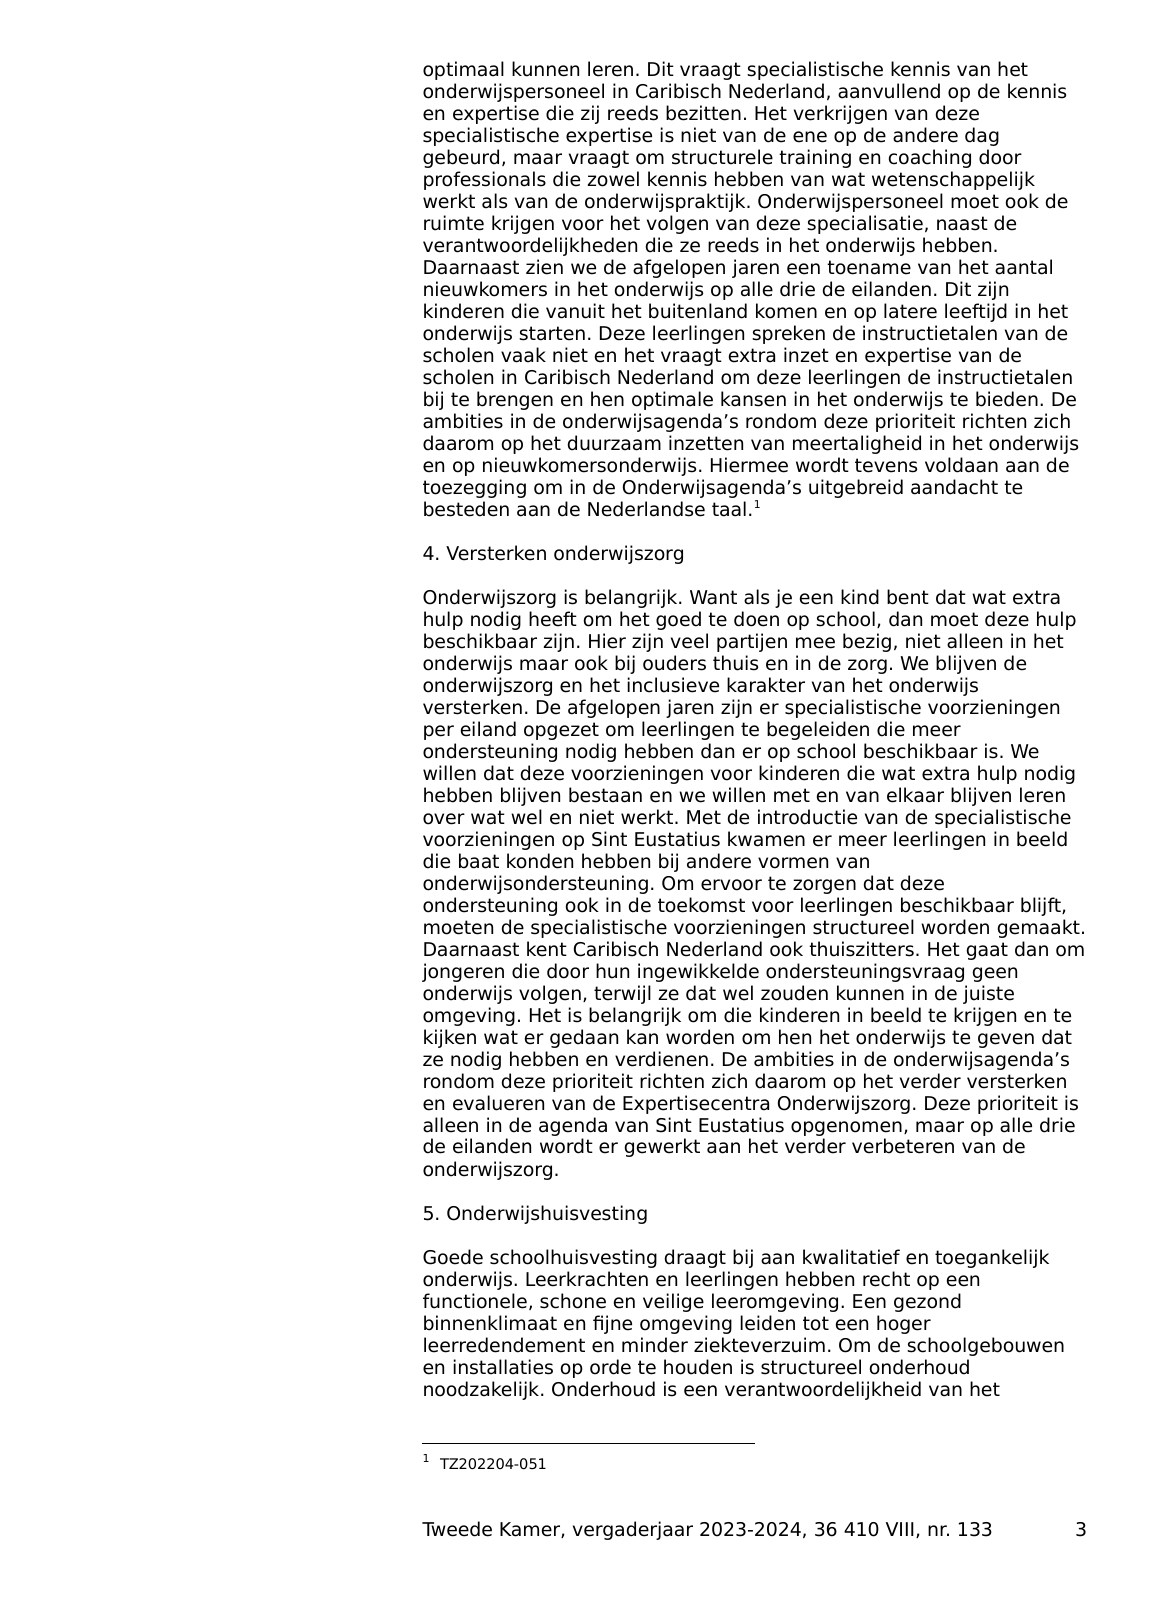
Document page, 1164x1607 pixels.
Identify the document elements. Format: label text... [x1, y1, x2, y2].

text TZ202204-051 [422, 1452, 1087, 1474]
subtitle 5. Onderwijshuisvesting [422, 1203, 1087, 1224]
text Goede schoolhuisvesting draagt bij aan kwalitatief en toegankelijk onderwijs. Leerkrachten en leerlingen hebben recht op een functionele, schone en veilige leeromgeving. Een gezond binnenklimaat en fijne omgeving leiden tot een hoger leerredendement en minder ziekteverzuim. Om de schoolgebouwen en installaties op orde te houden is structureel onderhoud noodzakelijk. Onderhoud is een verantwoordelijkheid van het [422, 1247, 1087, 1401]
text Onderwijszorg is belangrijk. Want als je een kind bent dat wat extra hulp nodig heeft om het goed te doen op school, dan moet deze hulp beschikbaar zijn. Hier zijn veel partijen mee bezig, niet alleen in het onderwijs maar ook bij ouders thuis en in de zorg. We blijven de onderwijszorg en het inclusieve karakter van het onderwijs versterken. De afgelopen jaren zijn er specialistische voorzieningen per eiland opgezet om leerlingen te begeleiden die meer ondersteuning nodig hebben dan er op school beschikbaar is. We willen dat deze voorzieningen voor kinderen die wat extra hulp nodig hebben blijven bestaan en we willen met en van elkaar blijven leren over wat wel en niet werkt. Met de introductie van de specialistische voorzieningen op Sint Eustatius kwamen er meer leerlingen in beeld die baat konden hebben bij andere vormen van onderwijsondersteuning. Om ervoor te zorgen dat deze ondersteuning ook in de toekomst voor leerlingen beschikbaar blijft, moeten de specialistische voorzieningen structureel worden gemaakt. Daarnaast kent Caribisch Nederland ook thuiszitters. Het gaat dan om jongeren die door hun ingewikkelde ondersteuningsvraag geen onderwijs volgen, terwijl ze dat wel zouden kunnen in de juiste omgeving. Het is belangrijk om die kinderen in beeld te krijgen en te kijken wat er gedaan kan worden om hen het onderwijs te geven dat ze nodig hebben en verdienen. De ambities in de onderwijsagenda’s rondom deze prioriteit richten zich daarom op het verder versterken en evalueren van de Expertisecentra Onderwijszorg. Deze prioriteit is alleen in de agenda van Sint Eustatius opgenomen, maar op alle drie de eilanden wordt er gewerkt aan het verder verbeteren van de onderwijszorg. [422, 587, 1087, 1180]
text optimaal kunnen leren. Dit vraagt specialistische kennis van het onderwijspersoneel in Caribisch Nederland, aanvullend op de kennis en expertise die zij reeds bezitten. Het verkrijgen van deze specialistische expertise is niet van de ene op de andere dag gebeurd, maar vraagt om structurele training en coaching door professionals die zowel kennis hebben van wat wetenschappelijk werkt als van de onderwijspraktijk. Onderwijspersoneel moet ook de ruimte krijgen voor het volgen van deze specialisatie, naast de verantwoordelijkheden die ze reeds in het onderwijs hebben. Daarnaast zien we de afgelopen jaren een toename van het aantal nieuwkomers in het onderwijs op alle drie de eilanden. Dit zijn kinderen die vanuit het buitenland komen en op latere leeftijd in het onderwijs starten. Deze leerlingen spreken de instructietalen van de scholen vaak niet en het vraagt extra inzet en expertise van de scholen in Caribisch Nederland om deze leerlingen de instructietalen bij te brengen en hen optimale kansen in het onderwijs te bieden. De ambities in de onderwijsagenda’s rondom deze prioriteit richten zich daarom op het duurzaam inzetten van meertaligheid in het onderwijs en op nieuwkomersonderwijs. Hiermee wordt tevens voldaan aan de toezegging om in de Onderwijsagenda’s uitgebreid aandacht te besteden aan de Nederlandse taal. [422, 59, 1087, 521]
subtitle 4. Versterken onderwijszorg [422, 543, 1087, 565]
